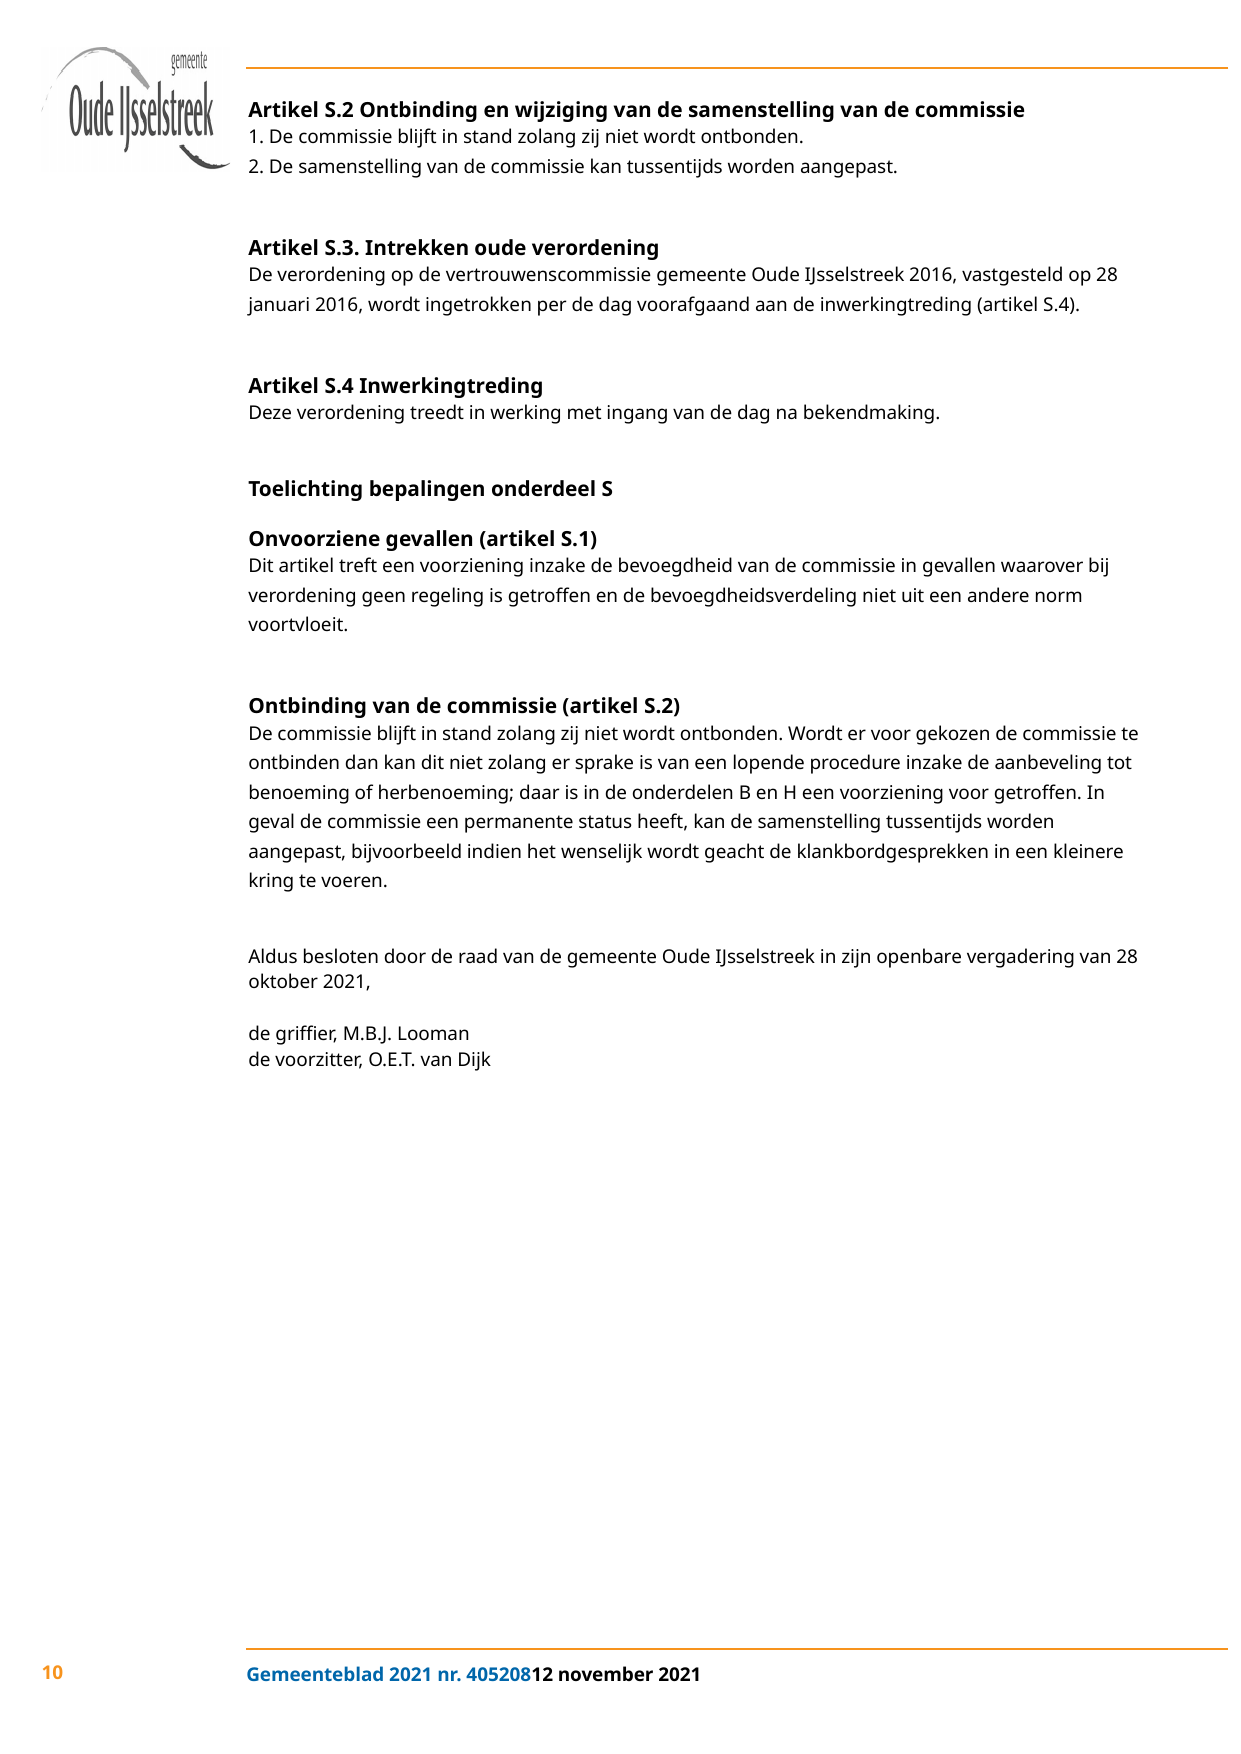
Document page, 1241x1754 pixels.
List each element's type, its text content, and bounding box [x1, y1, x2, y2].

text Onvoorziene gevallen (artikel S.1) [248, 524, 1152, 552]
text Aldus besloten door de raad van de gemeente Oude IJsselstreek in zijn openbare vergadering van 28 oktober 2021, [248, 943, 1152, 994]
text De commissie blijft in stand zolang zij niet wordt ontbonden. Wordt er voor gekozen de commissie te ontbinden dan kan dit niet zolang er sprake is van een lopende procedure inzake de aanbeveling tot benoeming of herbenoeming; daar is in de onderdelen B en H een voorziening voor getroffen. In geval de commissie een permanente status heeft, kan de samenstelling tussentijds worden aangepast, bijvoorbeeld indien het wenselijk wordt geacht de klankbordgesprekken in een kleinere kring te voeren. [248, 720, 1152, 893]
text Toelichting bepalingen onderdeel S [248, 474, 1152, 503]
text 2. De samenstelling van de commissie kan tussentijds worden aangepast. [248, 153, 1152, 178]
text de griffier, M.B.J. Looman [248, 1020, 1152, 1046]
text Artikel S.2 Ontbinding en wijziging van de samenstelling van de commissie [248, 95, 1152, 123]
text de voorzitter, O.E.T. van Dijk [248, 1046, 1152, 1072]
text Artikel S.4 Inwerkingtreding [248, 371, 1152, 399]
picture [41, 47, 231, 172]
text Dit artikel treft een voorziening inzake de bevoegdheid van de commissie in gevallen waarover bij verordening geen regeling is getroffen en de bevoegdheidsverdeling niet uit een andere norm voortvloeit. [248, 552, 1152, 637]
text Artikel S.3. Intrekken oude verordening [248, 233, 1152, 261]
text De verordening op de vertrouwenscommissie gemeente Oude IJsselstreek 2016, vastgesteld op 28 januari 2016, wordt ingetrokken per de dag voorafgaand aan de inwerkingtreding (artikel S.4). [248, 261, 1152, 317]
text Ontbinding van de commissie (artikel S.2) [248, 691, 1152, 720]
text 1. De commissie blijft in stand zolang zij niet wordt ontbonden. [248, 123, 1152, 149]
text Deze verordening treedt in werking met ingang van de dag na bekendmaking. [248, 399, 1152, 425]
